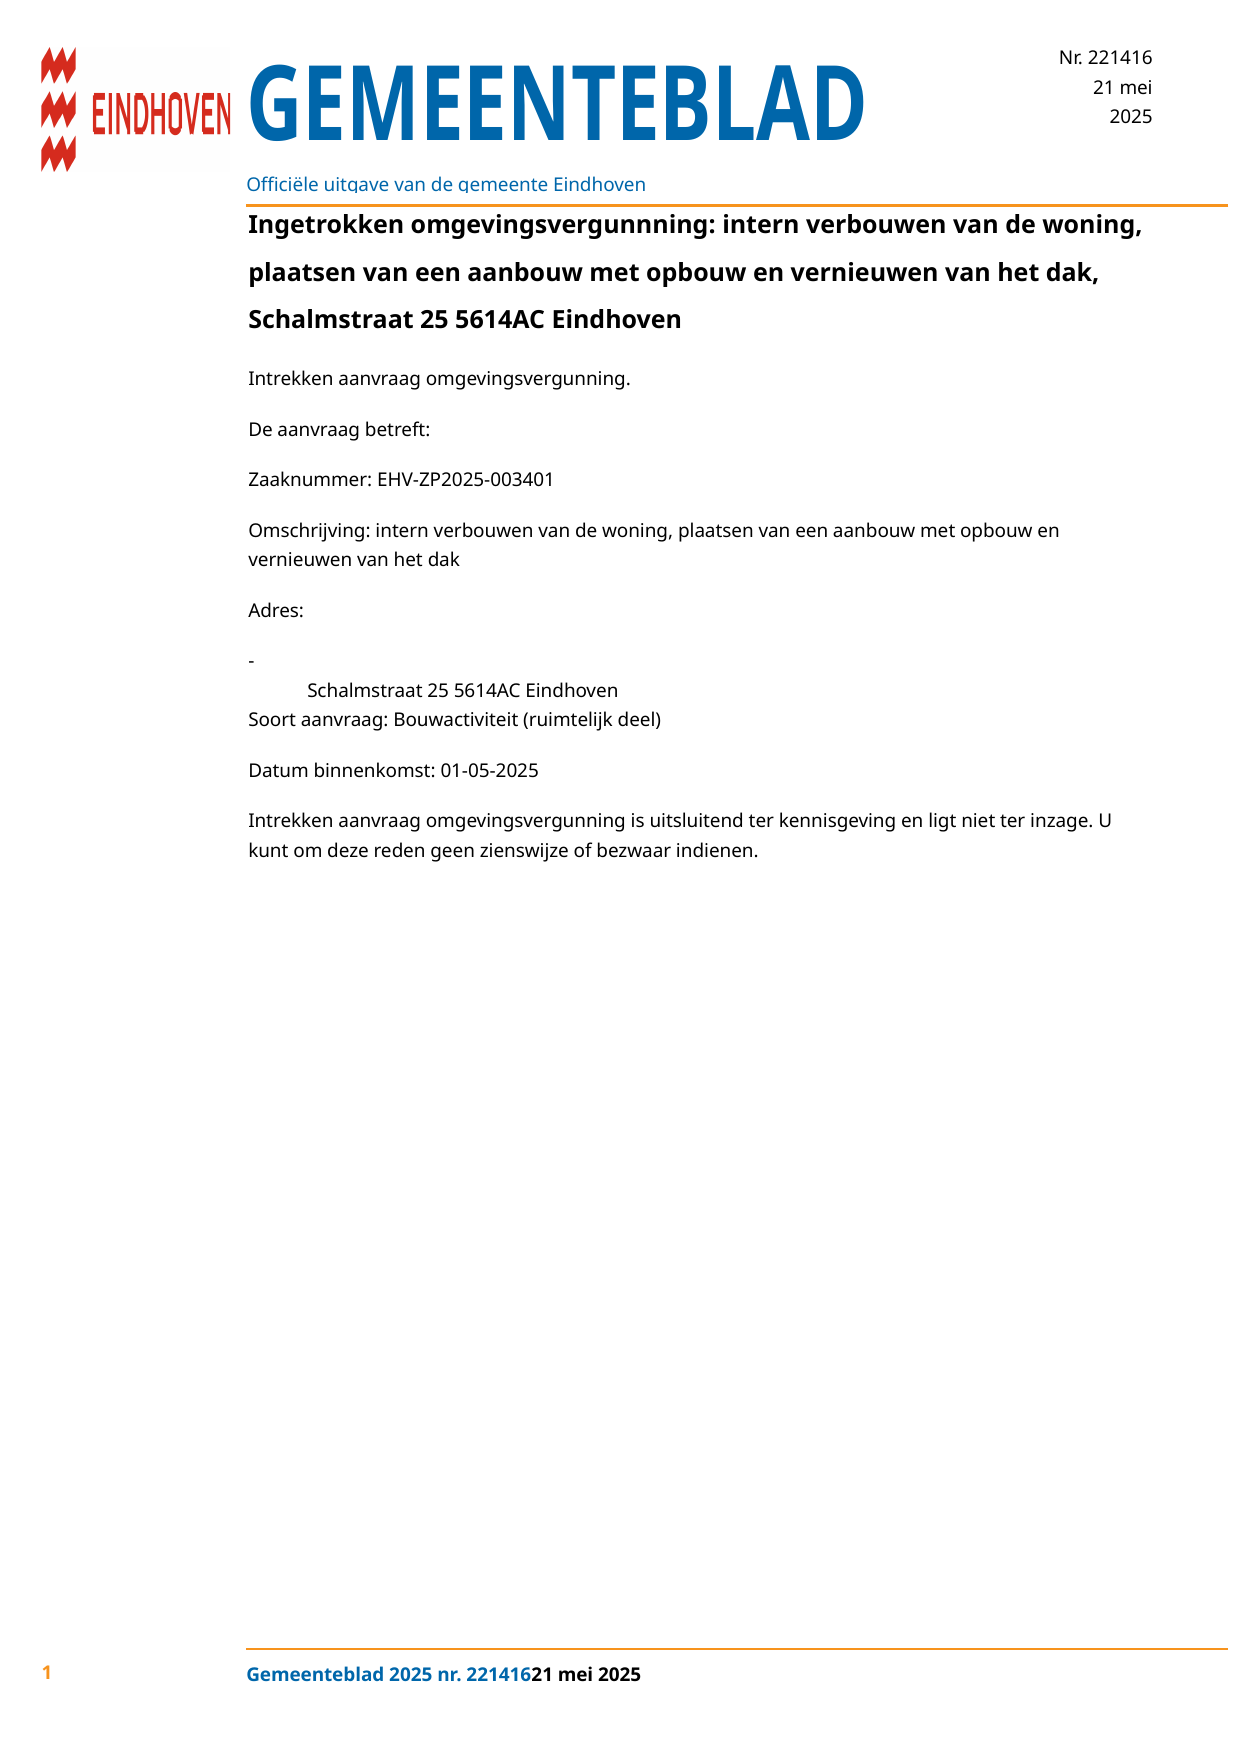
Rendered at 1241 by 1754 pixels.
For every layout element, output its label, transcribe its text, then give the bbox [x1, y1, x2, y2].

text Omschrijving: intern verbouwen van de woning, plaatsen van een aanbouw met opbouw en vernieuwen van het dak [248, 517, 1152, 572]
text Intrekken aanvraag omgevingsvergunning. [248, 366, 1152, 391]
text Ingetrokken omgevingsvergunnning: intern verbouwen van de woning, plaatsen van een aanbouw met opbouw en vernieuwen van het dak, Schalmstraat 25 5614AC Eindhoven [248, 207, 1152, 336]
text Zaaknummer: EHV-ZP2025-003401 [248, 466, 1152, 492]
text Datum binnenkomst: 01-05-2025 [248, 757, 1152, 782]
list Schalmstraat 25 5614AC Eindhoven [248, 677, 1152, 702]
text Adres: [248, 597, 1152, 622]
text De aanvraag betreft: [248, 416, 1152, 442]
picture [41, 47, 231, 172]
text Intrekken aanvraag omgevingsvergunning is uitsluitend ter kennisgeving en ligt niet ter inzage. U kunt om deze reden geen zienswijze of bezwaar indienen. [248, 807, 1152, 862]
text Soort aanvraag: Bouwactiviteit (ruimtelijk deel) [248, 706, 1152, 732]
